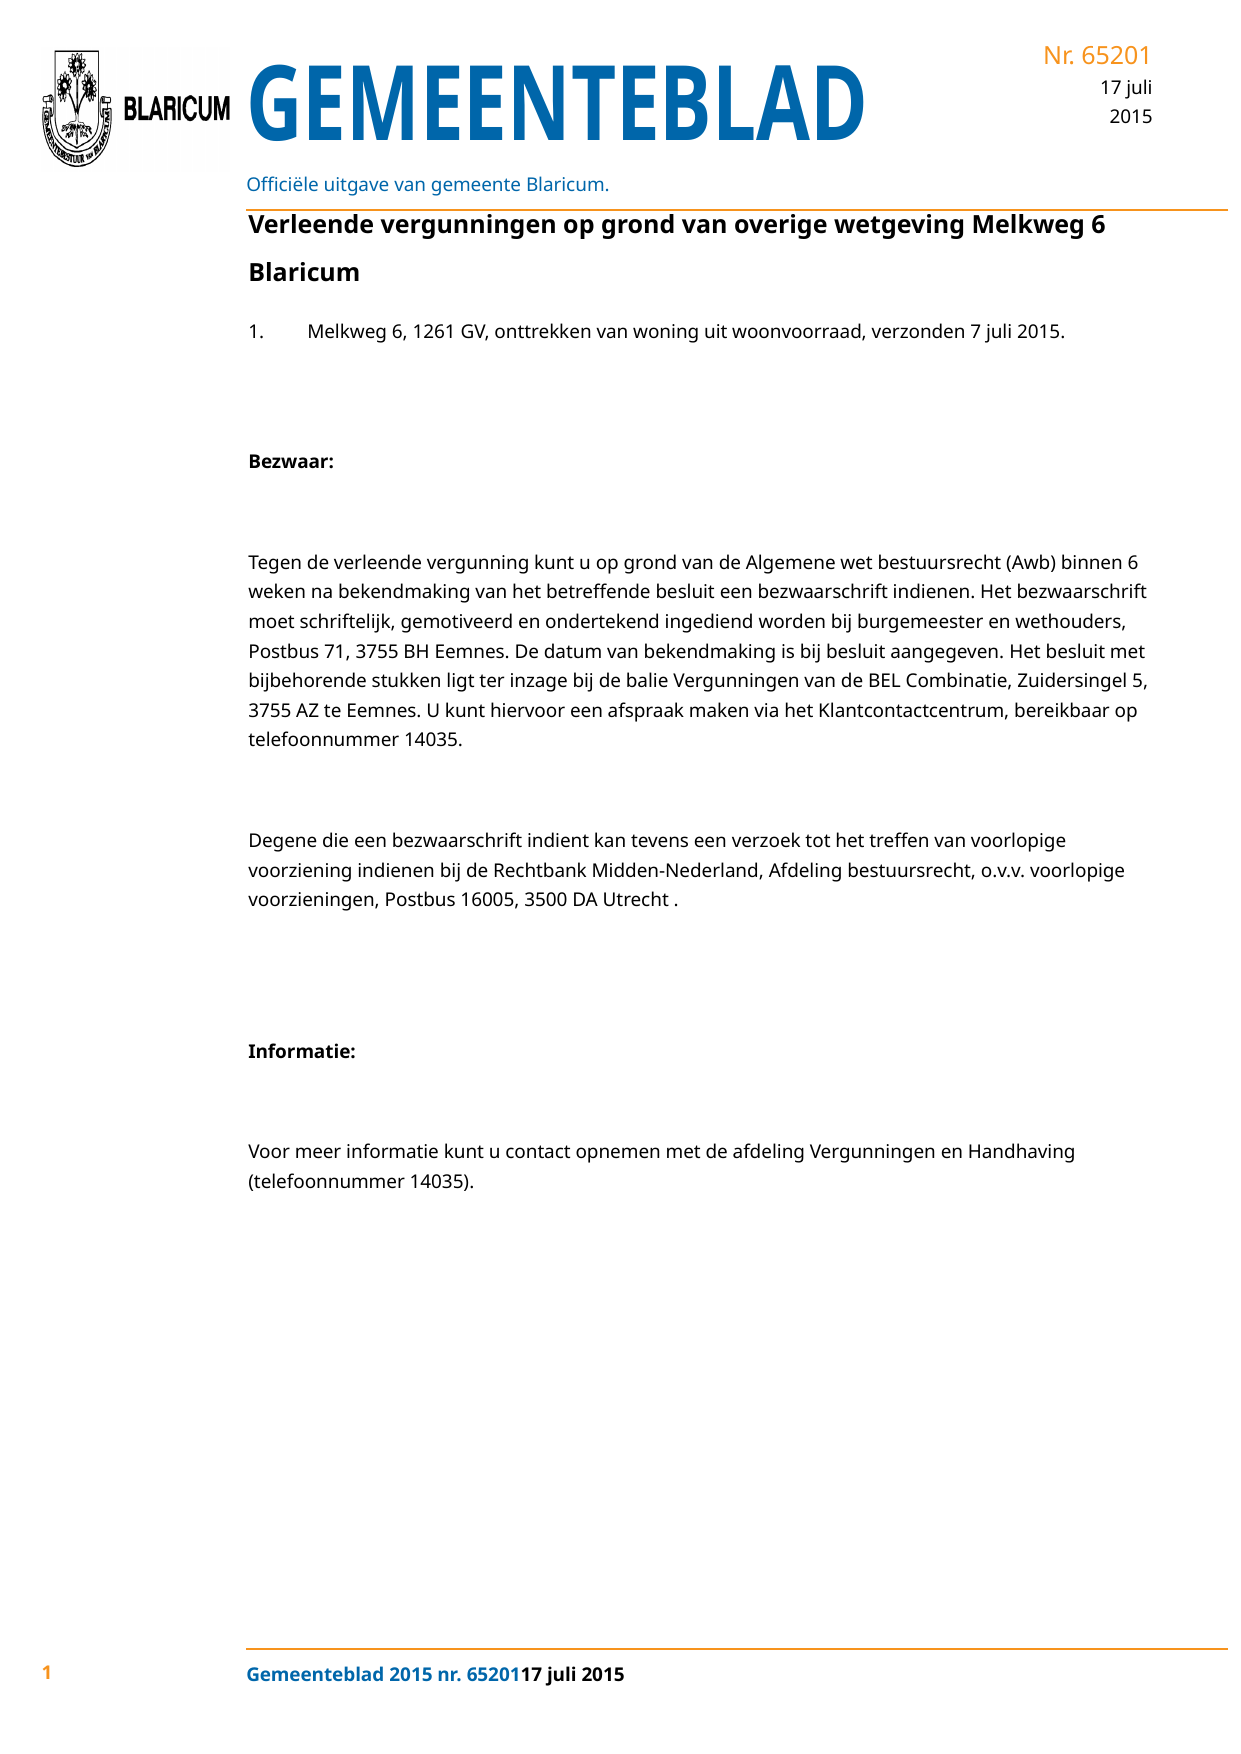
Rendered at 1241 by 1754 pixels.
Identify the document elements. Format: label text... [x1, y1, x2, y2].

text Degene die een bezwaarschrift indient kan tevens een verzoek tot het treffen van voorlopige voorziening indienen bij de Rechtbank Midden-Nederland, Afdeling bestuursrecht, o.v.v. voorlopige voorzieningen, Postbus 16005, 3500 DA Utrecht . [248, 827, 1152, 912]
text Bezwaar: [248, 448, 1152, 474]
list Melkweg 6, 1261 GV, onttrekken van woning uit woonvoorraad, verzonden 7 juli 2015. [248, 318, 1152, 344]
text Tegen de verleende vergunning kunt u op grond van de Algemene wet bestuursrecht (Awb) binnen 6 weken na bekendmaking van het betreffende besluit een bezwaarschrift indienen. Het bezwaarschrift moet schriftelijk, gemotiveerd en ondertekend ingediend worden bij burgemeester en wethouders, Postbus 71, 3755 BH Eemnes. De datum van bekendmaking is bij besluit aangegeven. Het besluit met bijbehorende stukken ligt ter inzage bij de balie Vergunningen van de BEL Combinatie, Zuidersingel 5, 3755 AZ te Eemnes. U kunt hiervoor een afspraak maken via het Klantcontactcentrum, bereikbaar op telefoonnummer 14035. [248, 549, 1152, 752]
text Informatie: [248, 1038, 1152, 1064]
text Verleende vergunningen op grond van overige wetgeving Melkweg 6 Blaricum [248, 211, 1152, 288]
picture [41, 47, 231, 172]
text Voor meer informatie kunt u contact opnemen met de afdeling Vergunningen en Handhaving (telefoonnummer 14035). [248, 1139, 1152, 1194]
